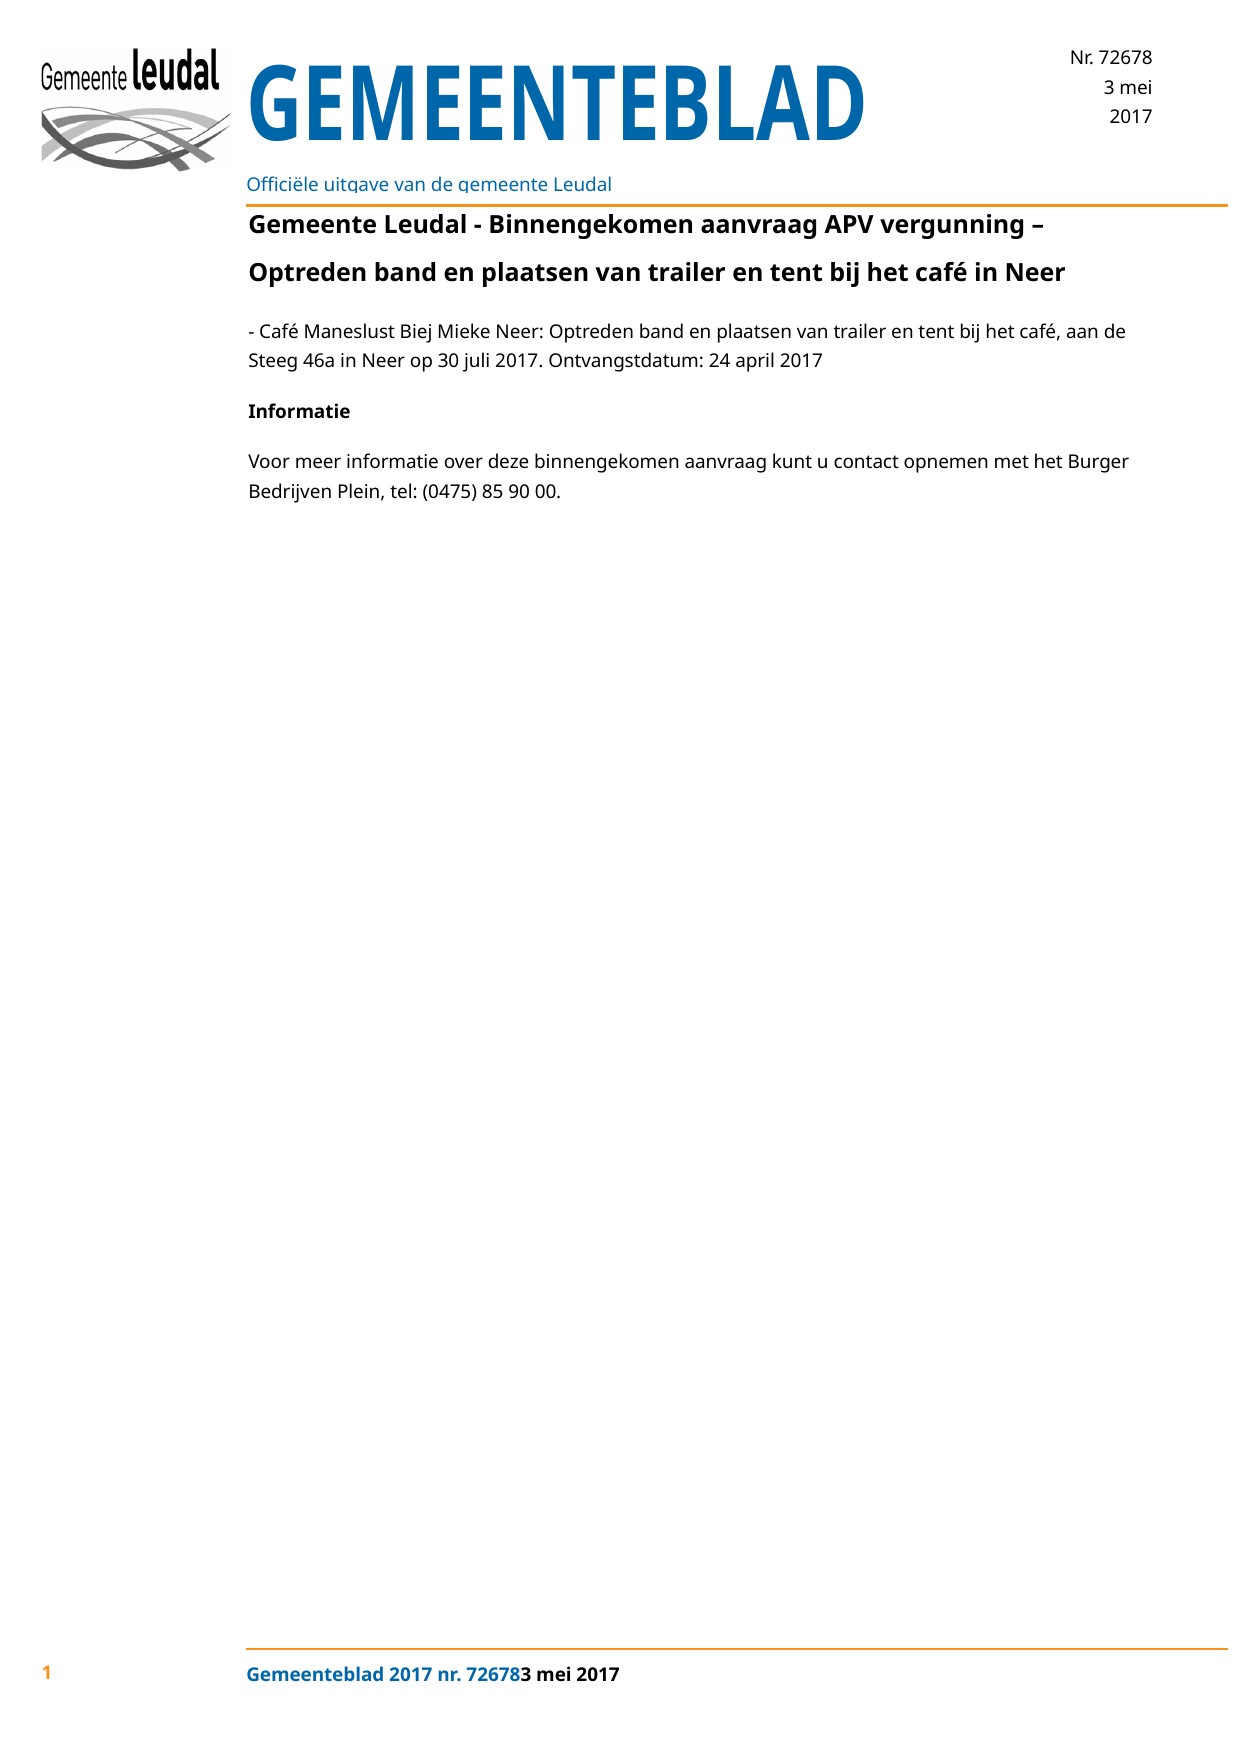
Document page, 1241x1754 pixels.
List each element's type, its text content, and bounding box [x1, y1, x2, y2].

text Gemeente Leudal - Binnengekomen aanvraag APV vergunning – Optreden band en plaatsen van trailer en tent bij het café in Neer [248, 207, 1152, 288]
text - Café Maneslust Biej Mieke Neer: Optreden band en plaatsen van trailer en tent bij het café, aan de Steeg 46a in Neer op 30 juli 2017. Ontvangstdatum: 24 april 2017 [248, 318, 1152, 373]
text Voor meer informatie over deze binnengekomen aanvraag kunt u contact opnemen met het Burger Bedrijven Plein, tel: (0475) 85 90 00. [248, 448, 1152, 504]
picture [41, 47, 231, 172]
text Informatie [248, 398, 1152, 424]
